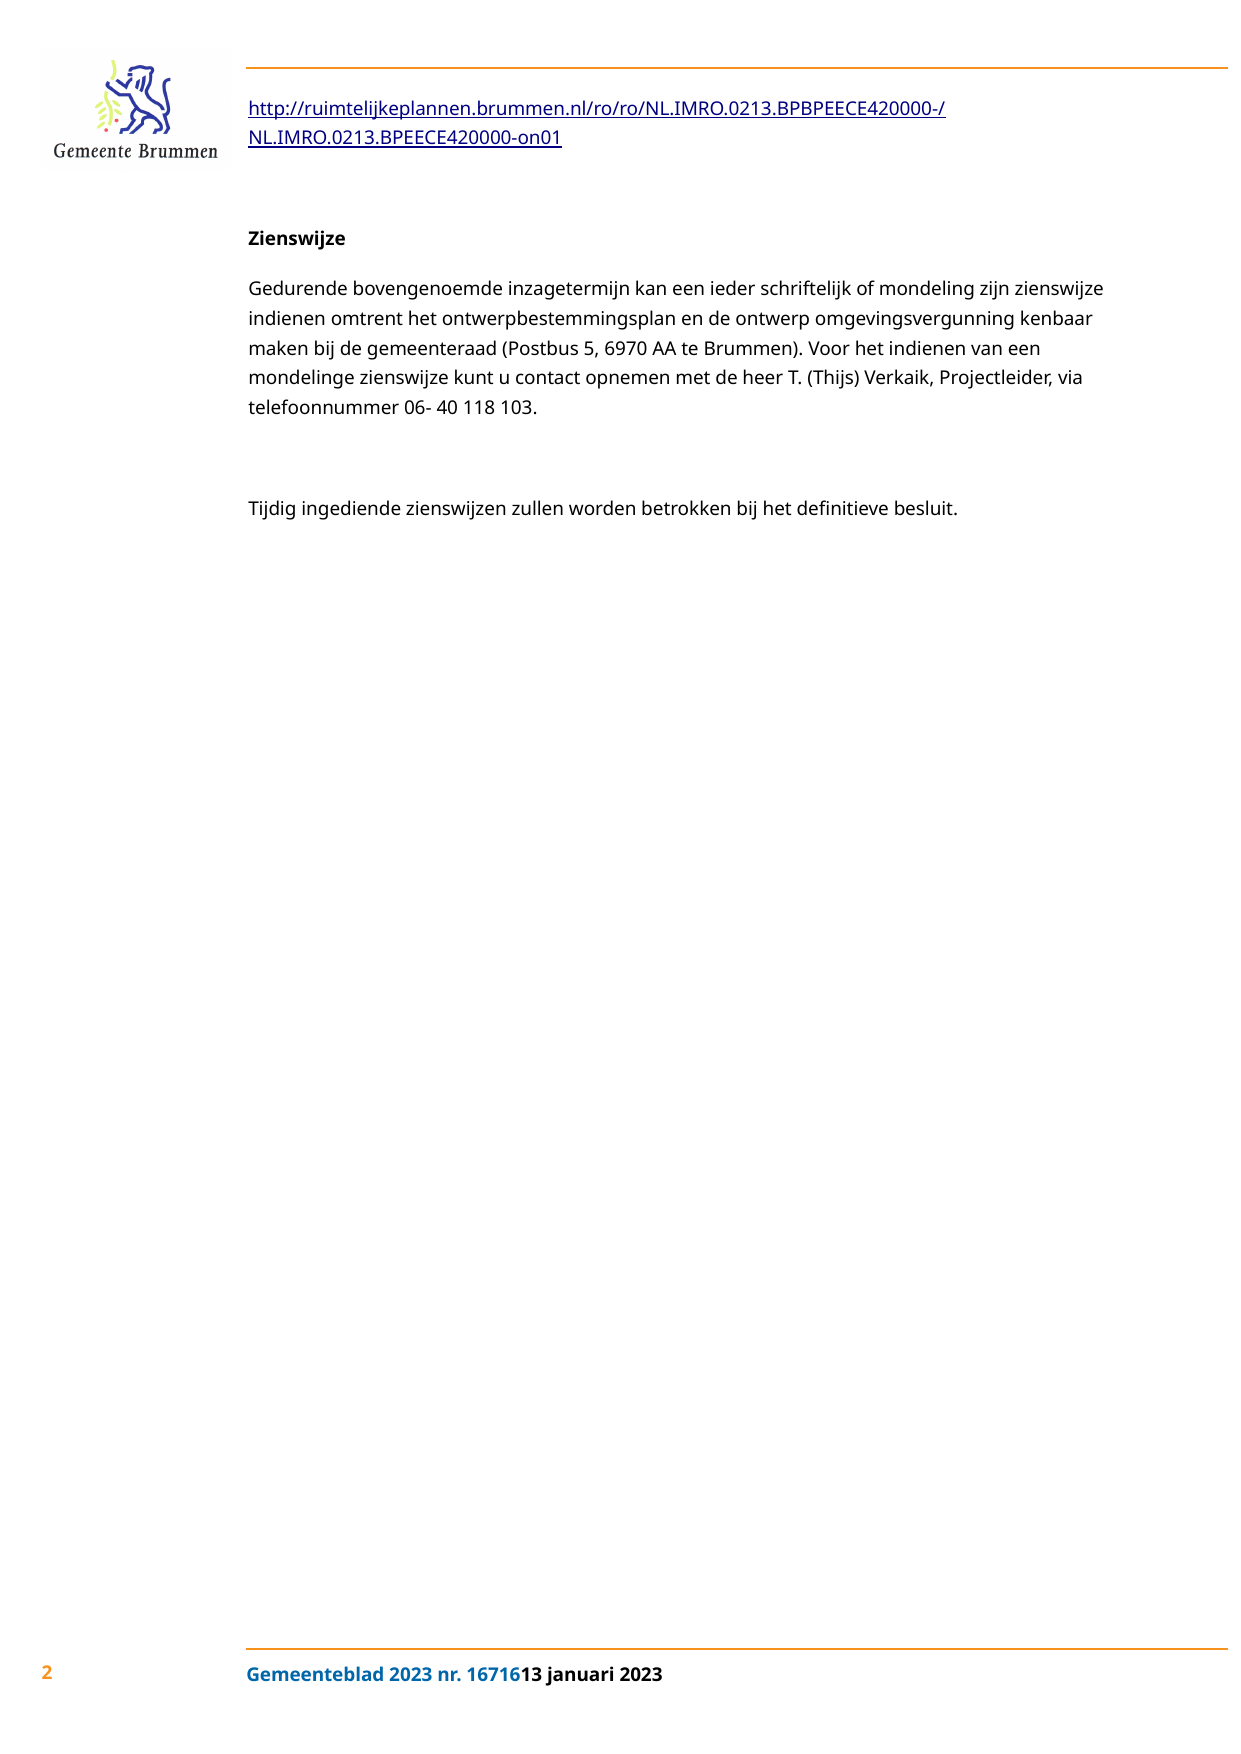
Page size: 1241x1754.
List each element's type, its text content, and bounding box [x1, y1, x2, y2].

picture [41, 47, 231, 172]
text Zienswijze [248, 225, 1152, 251]
text http://ruimtelijkeplannen.brummen.nl/ro/ro/NL.IMRO.0213.BPBPEECE420000-/NL.IMRO.0213.BPEECE420000-on01 [248, 95, 1152, 150]
text Tijdig ingediende zienswijzen zullen worden betrokken bij het definitieve besluit. [248, 495, 1152, 521]
text Gedurende bovengenoemde inzagetermijn kan een ieder schriftelijk of mondeling zijn zienswijze indienen omtrent het ontwerpbestemmingsplan en de ontwerp omgevingsvergunning kenbaar maken bij de gemeenteraad (Postbus 5, 6970 AA te Brummen). Voor het indienen van een mondelinge zienswijze kunt u contact opnemen met de heer T. (Thijs) Verkaik, Projectleider, via telefoonnummer 06- 40 118 103. [248, 276, 1152, 420]
